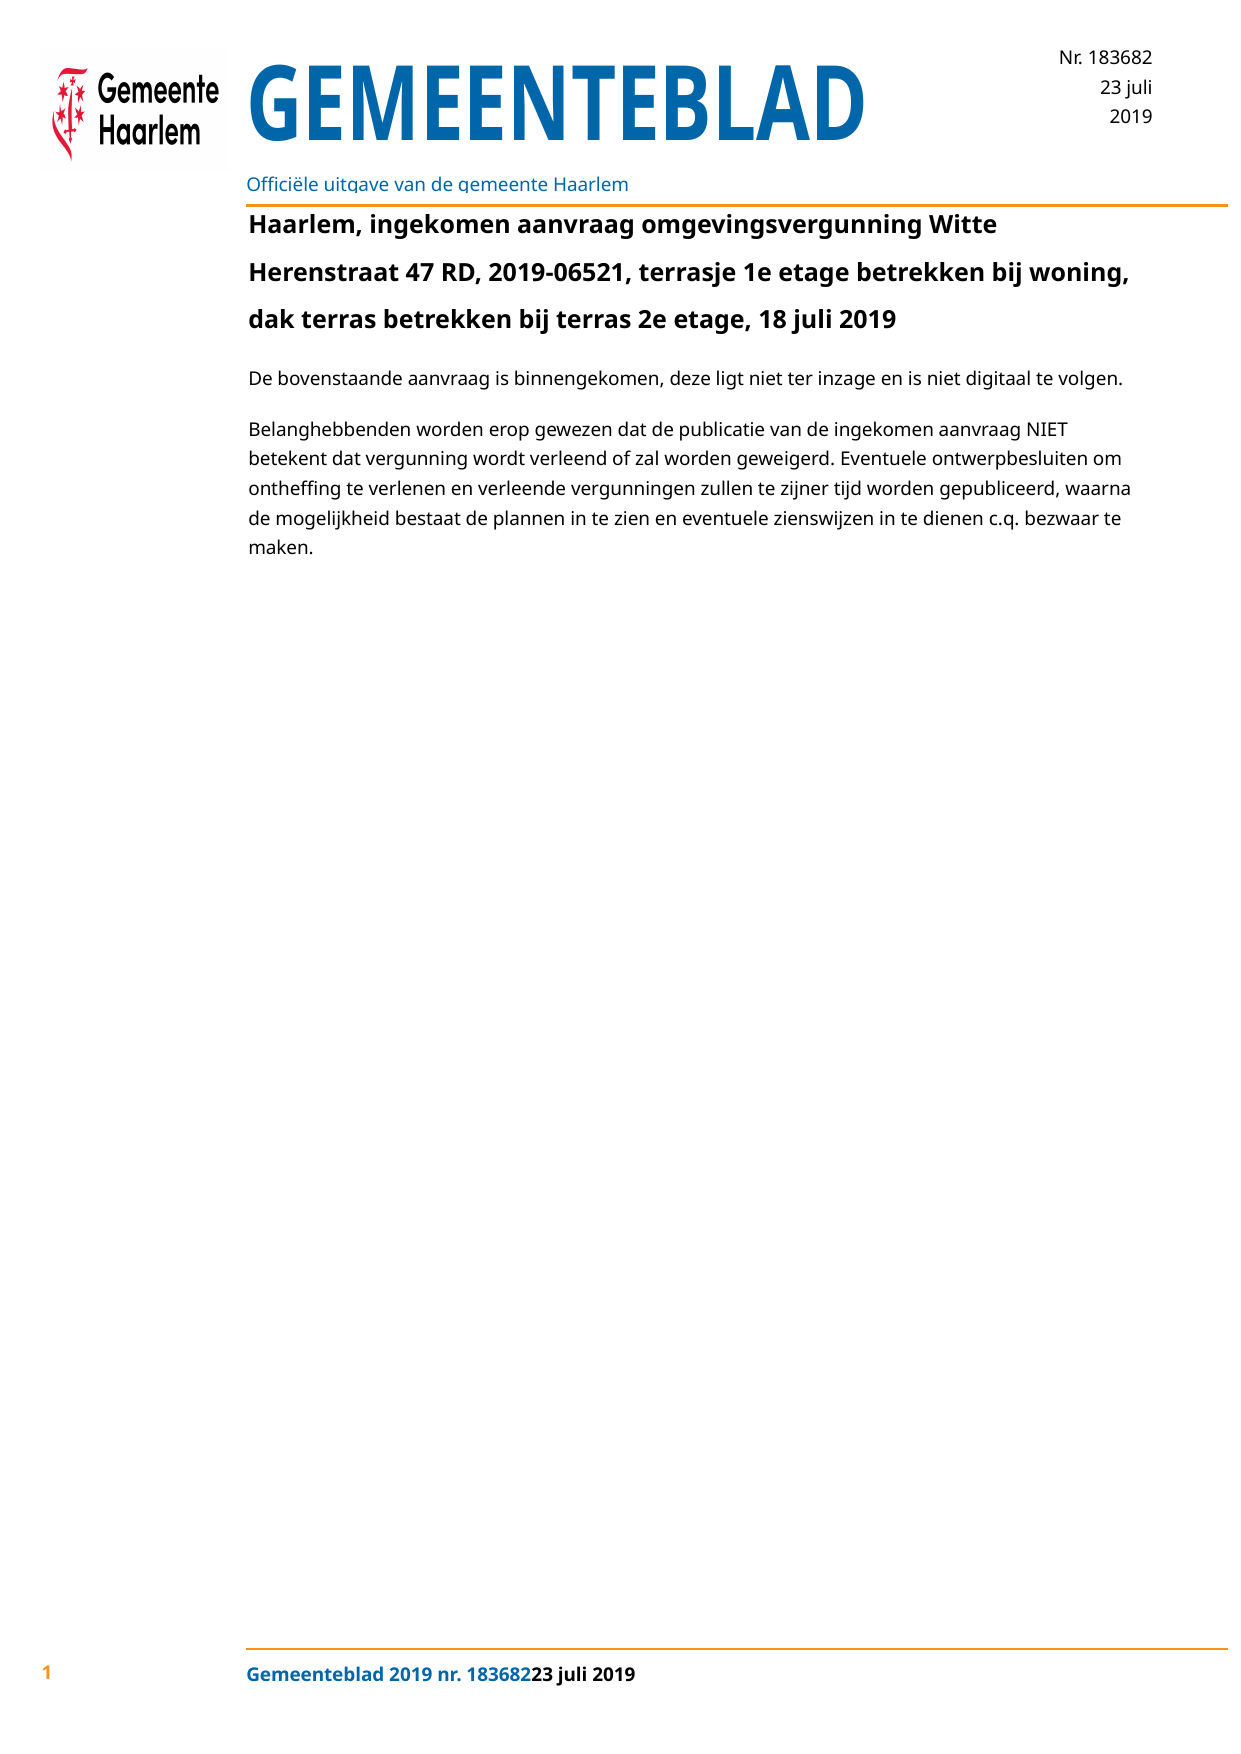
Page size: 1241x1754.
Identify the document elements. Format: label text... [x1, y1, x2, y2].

text Belanghebbenden worden erop gewezen dat de publicatie van de ingekomen aanvraag NIET betekent dat vergunning wordt verleend of zal worden geweigerd. Eventuele ontwerpbesluiten om ontheffing te verlenen en verleende vergunningen zullen te zijner tijd worden gepubliceerd, waarna de mogelijkheid bestaat de plannen in te zien en eventuele zienswijzen in te dienen c.q. bezwaar te maken. [248, 416, 1152, 560]
text De bovenstaande aanvraag is binnengekomen, deze ligt niet ter inzage en is niet digitaal te volgen. [248, 366, 1152, 391]
text Haarlem, ingekomen aanvraag omgevingsvergunning Witte Herenstraat 47 RD, 2019-06521, terrasje 1e etage betrekken bij woning, dak terras betrekken bij terras 2e etage, 18 juli 2019 [248, 207, 1152, 336]
picture [41, 47, 231, 172]
